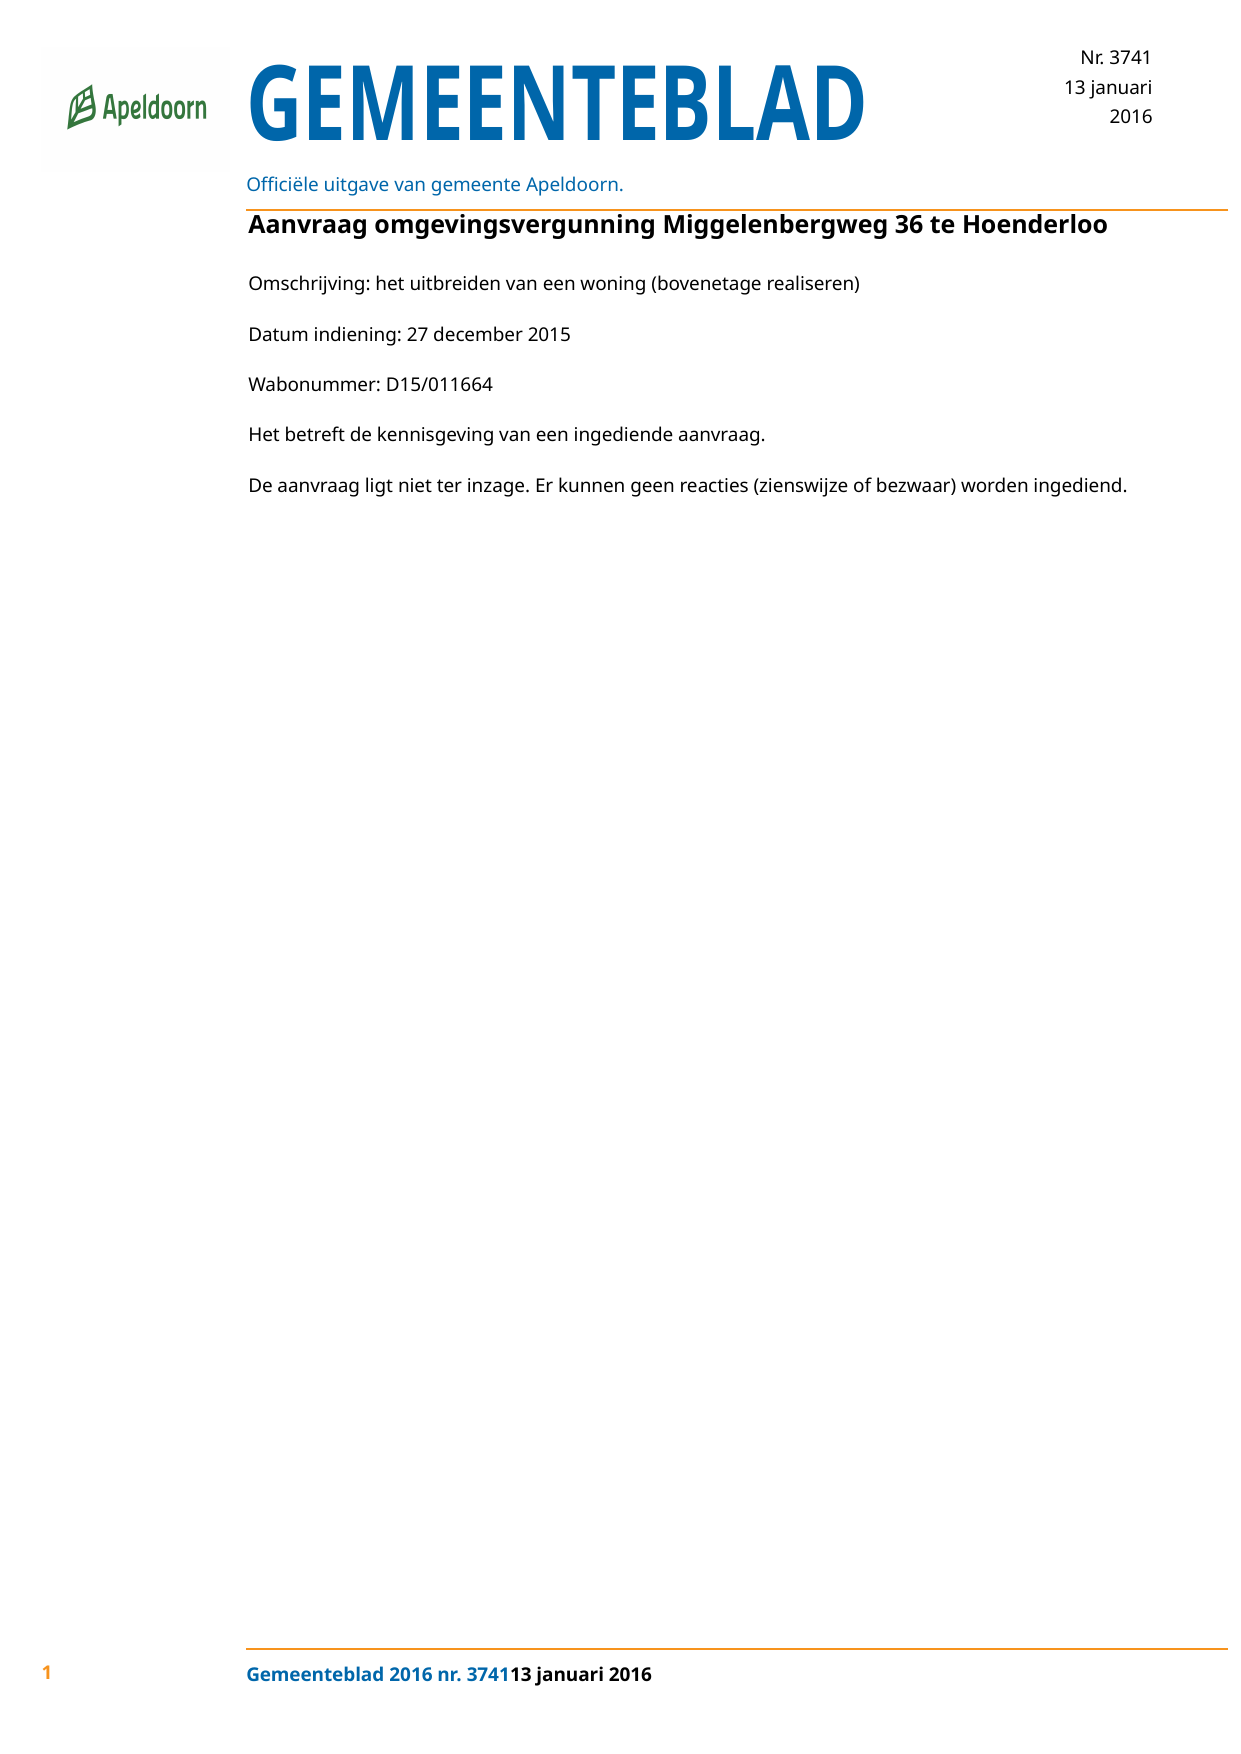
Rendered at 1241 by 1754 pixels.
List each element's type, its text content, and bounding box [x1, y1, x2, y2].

picture [41, 47, 231, 172]
text Datum indiening: 27 december 2015 [248, 321, 1152, 346]
text Omschrijving: het uitbreiden van een woning (bovenetage realiseren) [248, 270, 1152, 296]
text Het betreft de kennisgeving van een ingediende aanvraag. [248, 422, 1152, 447]
text De aanvraag ligt niet ter inzage. Er kunnen geen reacties (zienswijze of bezwaar) worden ingediend. [248, 472, 1152, 498]
text Wabonummer: D15/011664 [248, 371, 1152, 397]
text Aanvraag omgevingsvergunning Miggelenbergweg 36 te Hoenderloo [248, 211, 1152, 241]
